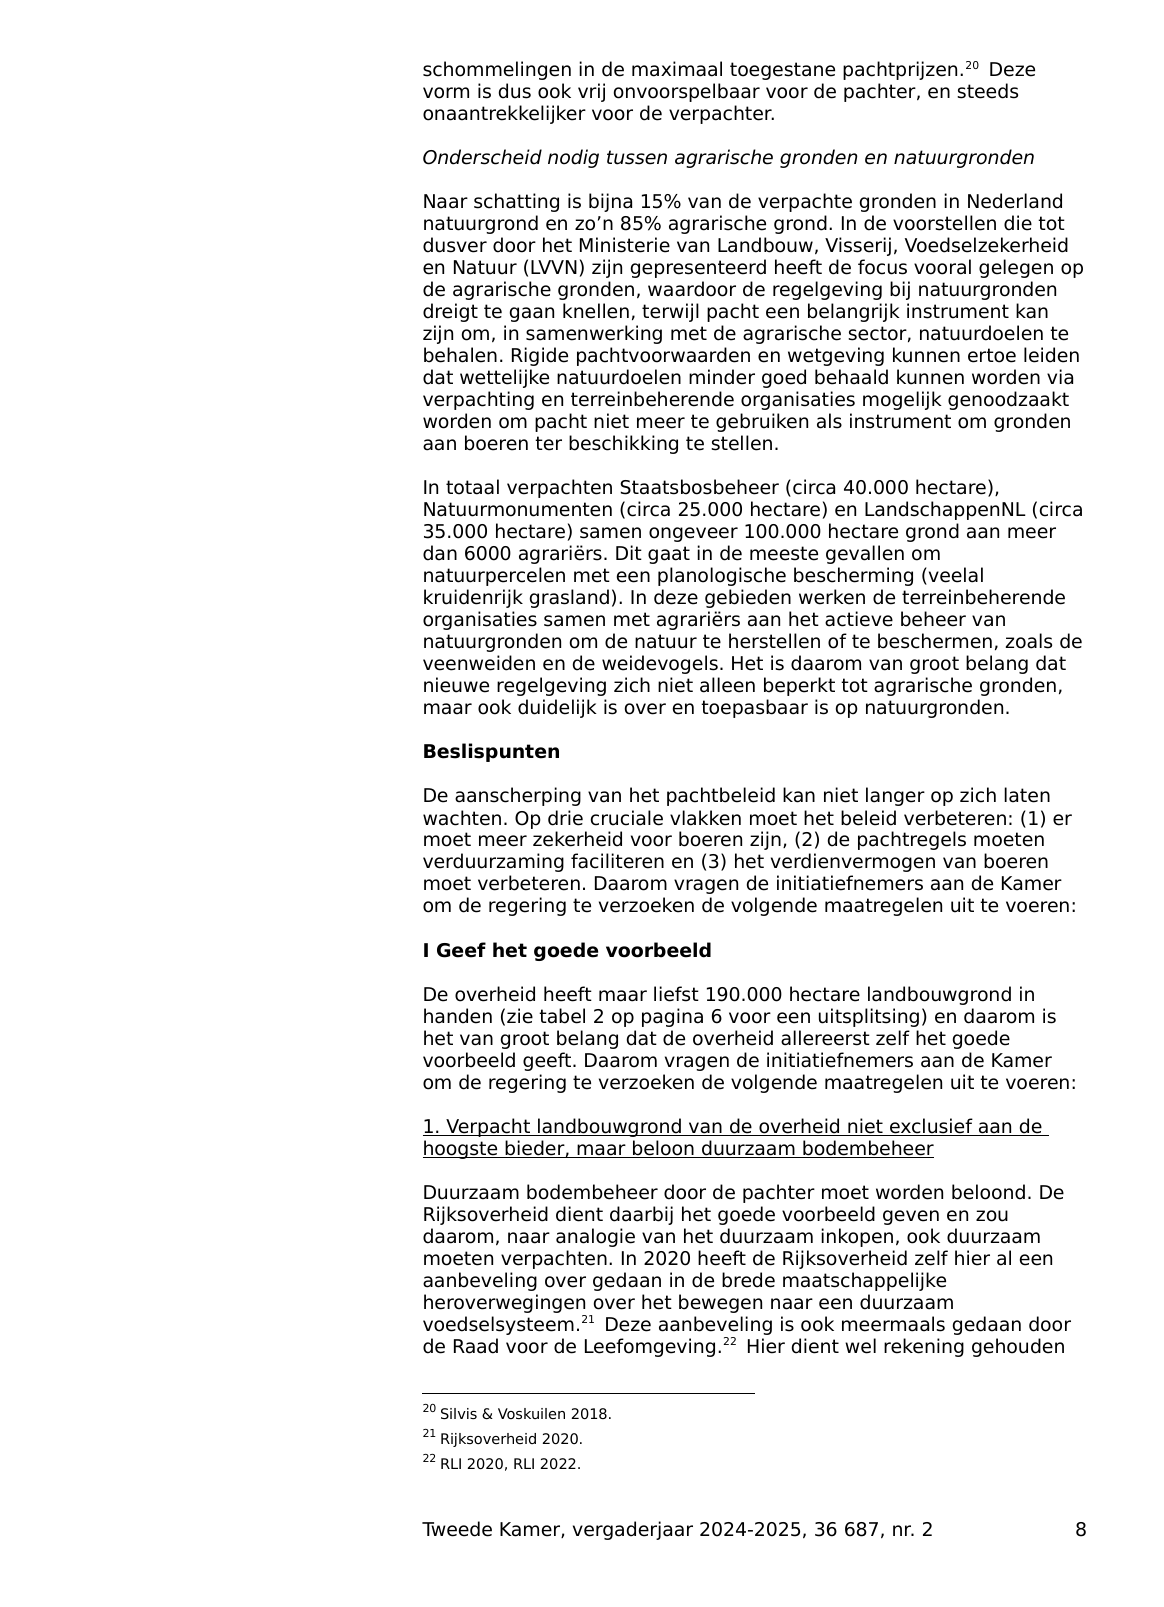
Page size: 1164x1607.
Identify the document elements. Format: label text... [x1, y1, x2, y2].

text De aanscherping van het pachtbeleid kan niet langer op zich laten wachten. Op drie cruciale vlakken moet het beleid verbeteren: (1) er moet meer zekerheid voor boeren zijn, (2) de pachtregels moeten verduurzaming faciliteren en (3) het verdienvermogen van boeren moet verbeteren. Daarom vragen de initiatiefnemers aan de Kamer om de regering te verzoeken de volgende maatregelen uit te voeren: [422, 785, 1087, 917]
subtitle Onderscheid nodig tussen agrarische gronden en natuurgronden [422, 147, 1087, 169]
subtitle I Geef het goede voorbeeld [422, 939, 1087, 961]
text RLI 2020, RLI 2022. [422, 1452, 1087, 1474]
text Rijksoverheid 2020. [422, 1427, 1087, 1449]
text Duurzaam bodembeheer door de pachter moet worden beloond. De Rijksoverheid dient daarbij het goede voorbeeld geven en zou daarom, naar analogie van het duurzaam inkopen, ook duurzaam moeten verpachten. In 2020 heeft de Rijksoverheid zelf hier al een aanbeveling over gedaan in de brede maatschappelijke heroverwegingen over het bewegen naar een duurzaam voedselsysteem. Deze aanbeveling is ook meermaals gedaan door de Raad voor de Leefomgeving. Hier dient wel rekening gehouden [422, 1182, 1087, 1358]
text schommelingen in de maximaal toegestane pachtprijzen. Deze vorm is dus ook vrij onvoorspelbaar voor de pachter, en steeds onaantrekkelijker voor de verpachter. [422, 59, 1087, 125]
text Naar schatting is bijna 15% van de verpachte gronden in Nederland natuurgrond en zo’n 85% agrarische grond. In de voorstellen die tot dusver door het Ministerie van Landbouw, Visserij, Voedselzekerheid en Natuur (LVVN) zijn gepresenteerd heeft de focus vooral gelegen op de agrarische gronden, waardoor de regelgeving bij natuurgronden dreigt te gaan knellen, terwijl pacht een belangrijk instrument kan zijn om, in samenwerking met de agrarische sector, natuurdoelen te behalen. Rigide pachtvoorwaarden en wetgeving kunnen ertoe leiden dat wettelijke natuurdoelen minder goed behaald kunnen worden via verpachting en terreinbeherende organisaties mogelijk genoodzaakt worden om pacht niet meer te gebruiken als instrument om gronden aan boeren ter beschikking te stellen. [422, 191, 1087, 455]
text In totaal verpachten Staatsbosbeheer (circa 40.000 hectare), Natuurmonumenten (circa 25.000 hectare) en LandschappenNL (circa 35.000 hectare) samen ongeveer 100.000 hectare grond aan meer dan 6000 agrariërs. Dit gaat in de meeste gevallen om natuurpercelen met een planologische bescherming (veelal kruidenrijk grasland). In deze gebieden werken de terreinbeherende organisaties samen met agrariërs aan het actieve beheer van natuurgronden om de natuur te herstellen of te beschermen, zoals de veenweiden en de weidevogels. Het is daarom van groot belang dat nieuwe regelgeving zich niet alleen beperkt tot agrarische gronden, maar ook duidelijk is over en toepasbaar is op natuurgronden. [422, 477, 1087, 719]
subtitle 1. Verpacht landbouwgrond van de overheid niet exclusief aan de hoogste bieder, maar beloon duurzaam bodembeheer [422, 1116, 1087, 1160]
subtitle Beslispunten [422, 741, 1087, 763]
text Silvis & Voskuilen 2018. [422, 1402, 1087, 1424]
text De overheid heeft maar liefst 190.000 hectare landbouwgrond in handen (zie tabel 2 op pagina 6 voor een uitsplitsing) en daarom is het van groot belang dat de overheid allereerst zelf het goede voorbeeld geeft. Daarom vragen de initiatiefnemers aan de Kamer om de regering te verzoeken de volgende maatregelen uit te voeren: [422, 984, 1087, 1093]
